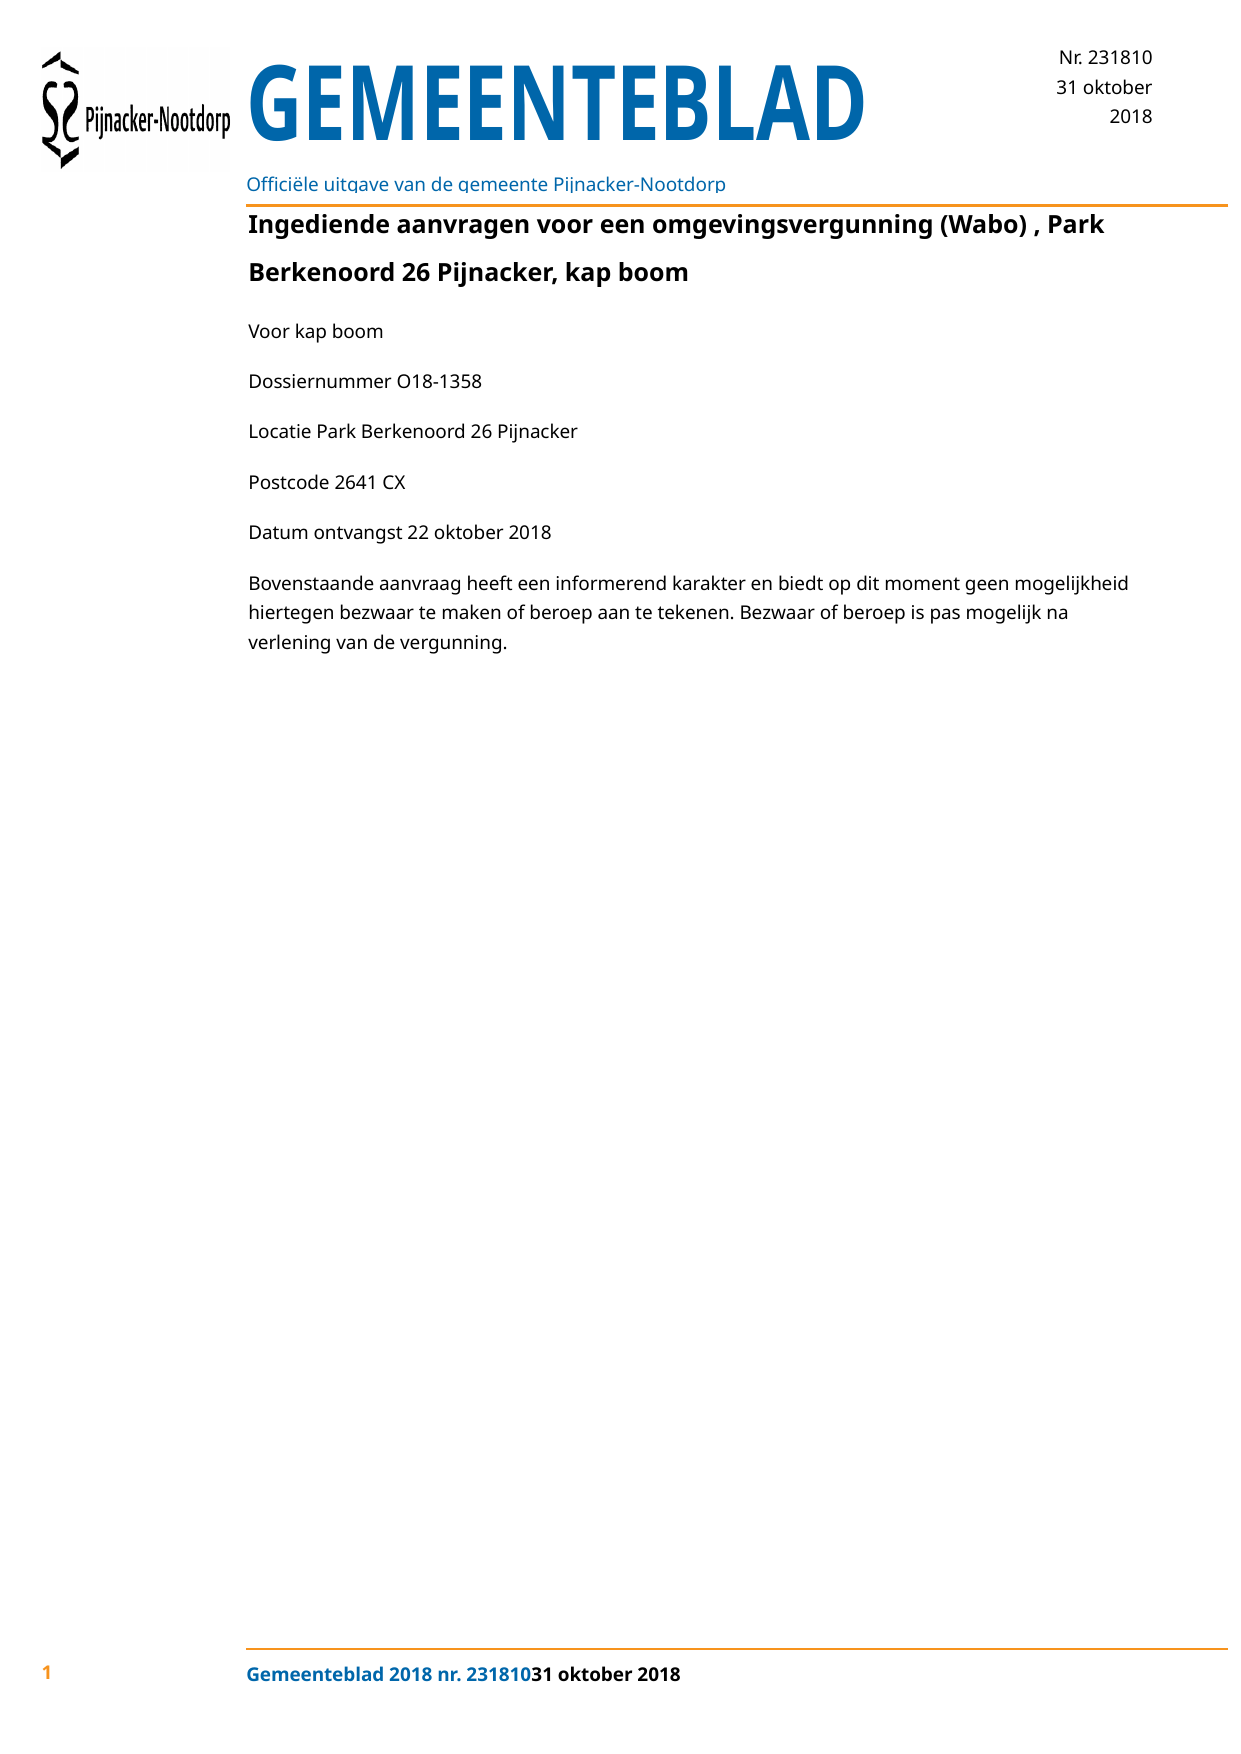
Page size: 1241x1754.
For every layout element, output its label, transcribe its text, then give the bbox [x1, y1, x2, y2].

text Bovenstaande aanvraag heeft een informerend karakter en biedt op dit moment geen mogelijkheid hiertegen bezwaar te maken of beroep aan te tekenen. Bezwaar of beroep is pas mogelijk na verlening van de vergunning. [248, 570, 1152, 655]
picture [41, 47, 231, 172]
text Locatie Park Berkenoord 26 Pijnacker [248, 419, 1152, 444]
text Datum ontvangst 22 oktober 2018 [248, 519, 1152, 545]
text Dossiernummer O18-1358 [248, 368, 1152, 394]
text Voor kap boom [248, 318, 1152, 344]
text Ingediende aanvragen voor een omgevingsvergunning (Wabo) , Park Berkenoord 26 Pijnacker, kap boom [248, 207, 1152, 288]
text Postcode 2641 CX [248, 469, 1152, 495]
